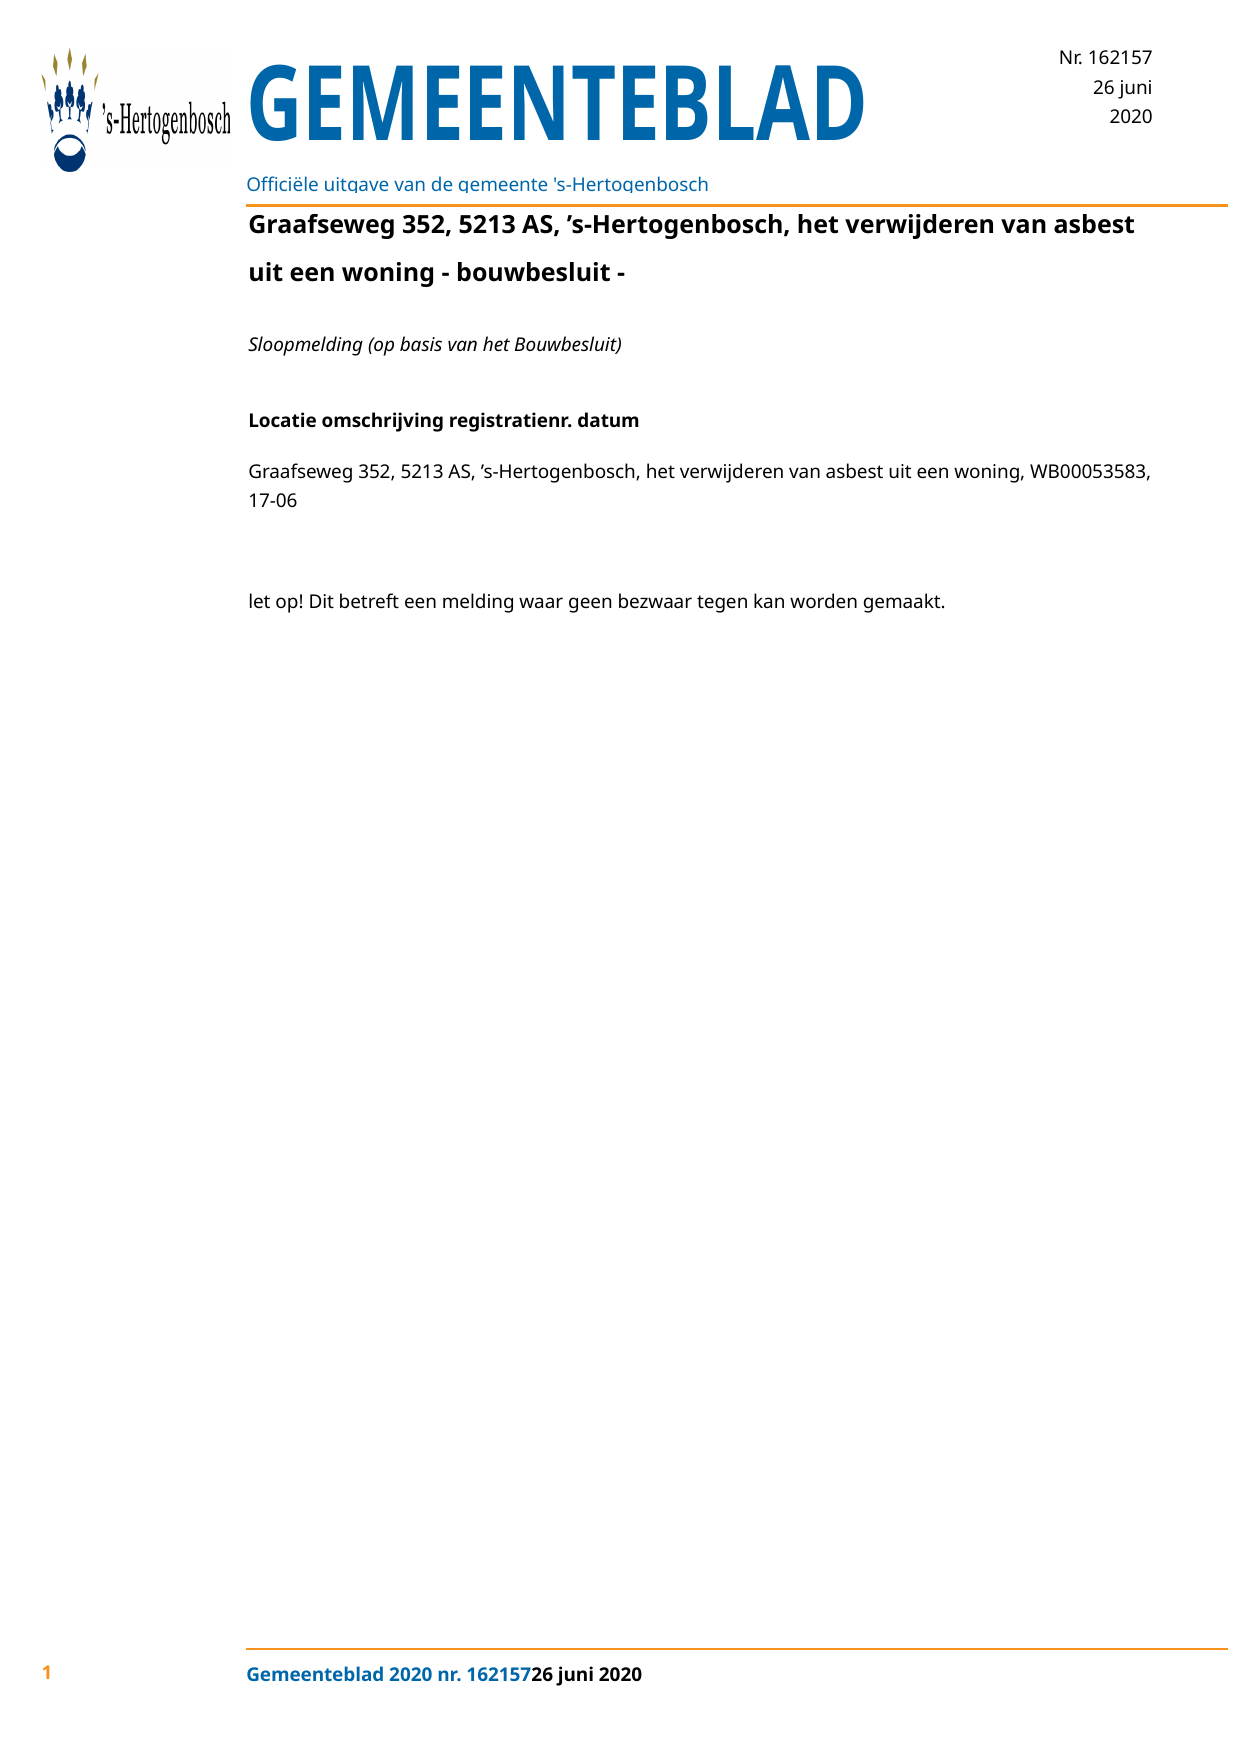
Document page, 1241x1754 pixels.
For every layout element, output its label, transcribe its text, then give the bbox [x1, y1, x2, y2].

text Graafseweg 352, 5213 AS, ’s-Hertogenbosch, het verwijderen van asbest uit een woning - bouwbesluit - [248, 207, 1152, 288]
text Graafseweg 352, 5213 AS, ’s-Hertogenbosch, het verwijderen van asbest uit een woning, WB00053583, 17-06 [248, 458, 1152, 513]
text Sloopmelding (op basis van het Bouwbesluit) [248, 331, 1152, 357]
text Locatie omschrijving registratienr. datum [248, 408, 1152, 433]
picture [41, 47, 231, 172]
text let op! Dit betreft een melding waar geen bezwaar tegen kan worden gemaakt. [248, 588, 1152, 614]
